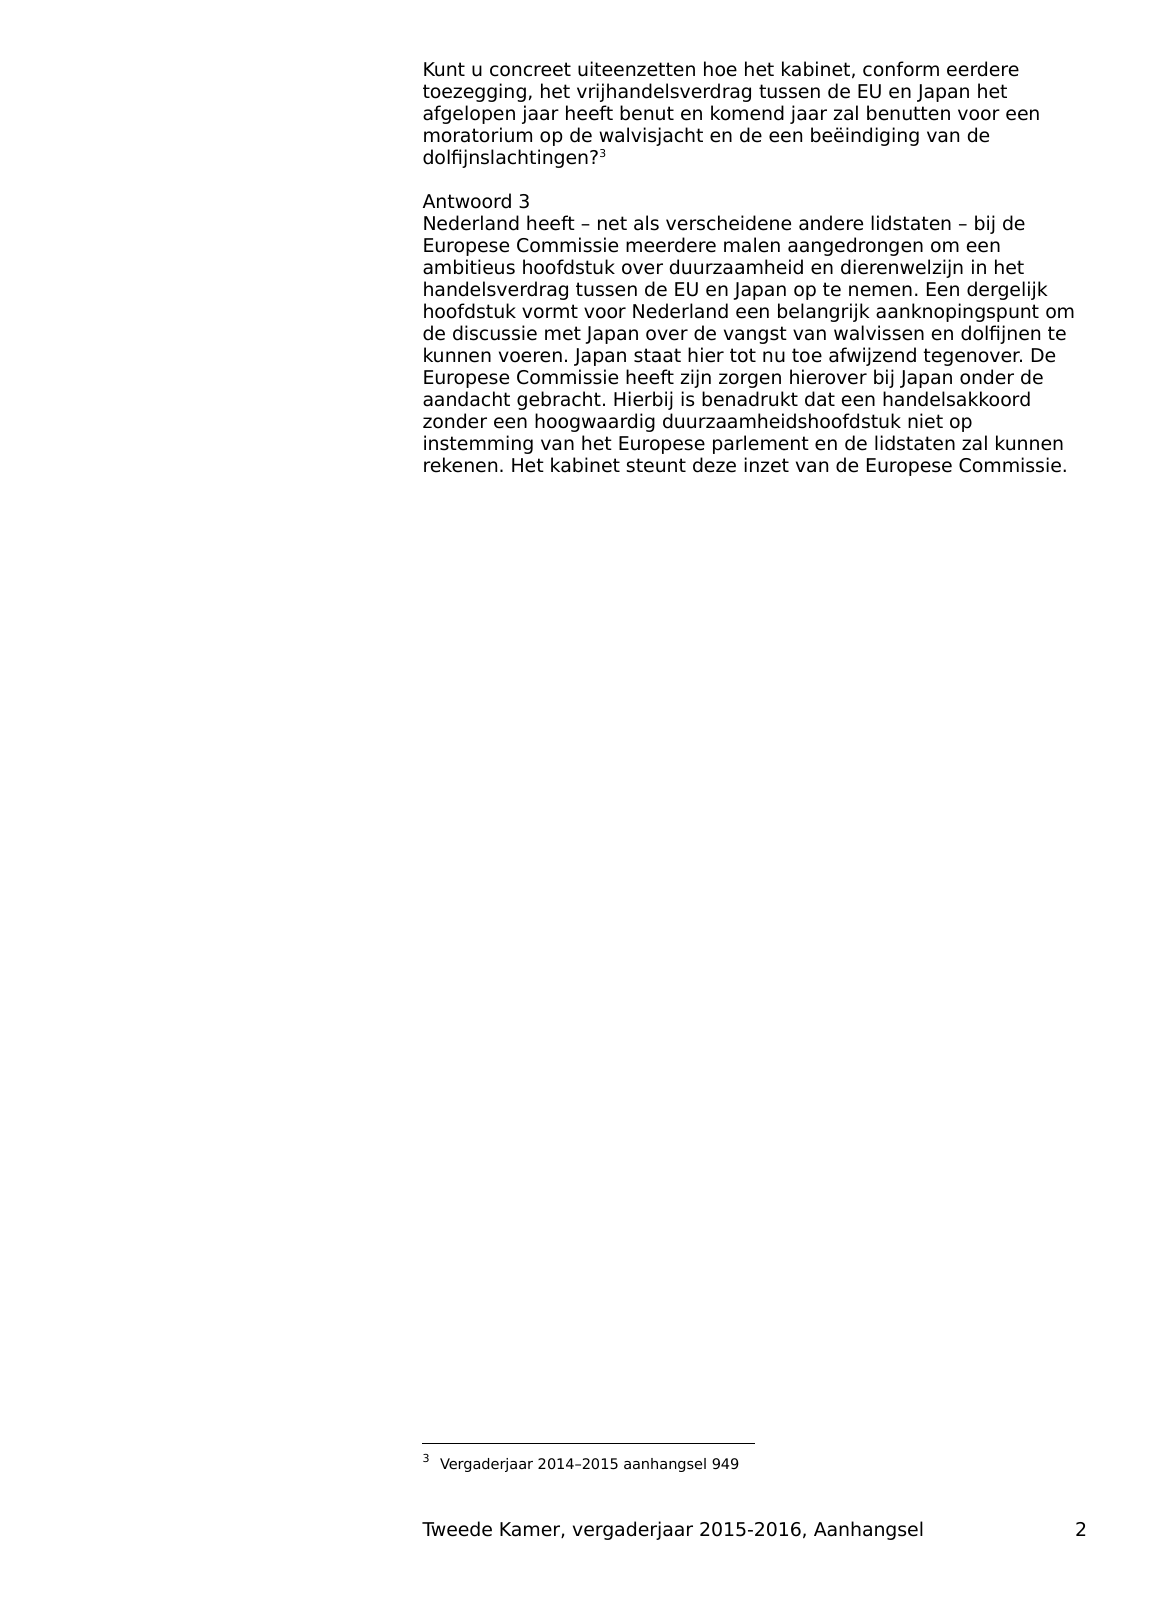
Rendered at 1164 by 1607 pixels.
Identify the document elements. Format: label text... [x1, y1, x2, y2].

text Nederland heeft – net als verscheidene andere lidstaten – bij de Europese Commissie meerdere malen aangedrongen om een ambitieus hoofdstuk over duurzaamheid en dierenwelzijn in het handelsverdrag tussen de EU en Japan op te nemen. Een dergelijk hoofdstuk vormt voor Nederland een belangrijk aanknopingspunt om de discussie met Japan over de vangst van walvissen en dolfijnen te kunnen voeren. Japan staat hier tot nu toe afwijzend tegenover. De Europese Commissie heeft zijn zorgen hierover bij Japan onder de aandacht gebracht. Hierbij is benadrukt dat een handelsakkoord zonder een hoogwaardig duurzaamheidshoofdstuk niet op instemming van het Europese parlement en de lidstaten zal kunnen rekenen. Het kabinet steunt deze inzet van de Europese Commissie. [422, 213, 1087, 477]
text Kunt u concreet uiteenzetten hoe het kabinet, conform eerdere toezegging, het vrijhandelsverdrag tussen de EU en Japan het afgelopen jaar heeft benut en komend jaar zal benutten voor een moratorium op de walvisjacht en de een beëindiging van de dolfijnslachtingen? [422, 59, 1087, 169]
text Antwoord 3 [422, 191, 1087, 213]
text Vergaderjaar 2014–2015 aanhangsel 949 [422, 1452, 1087, 1474]
